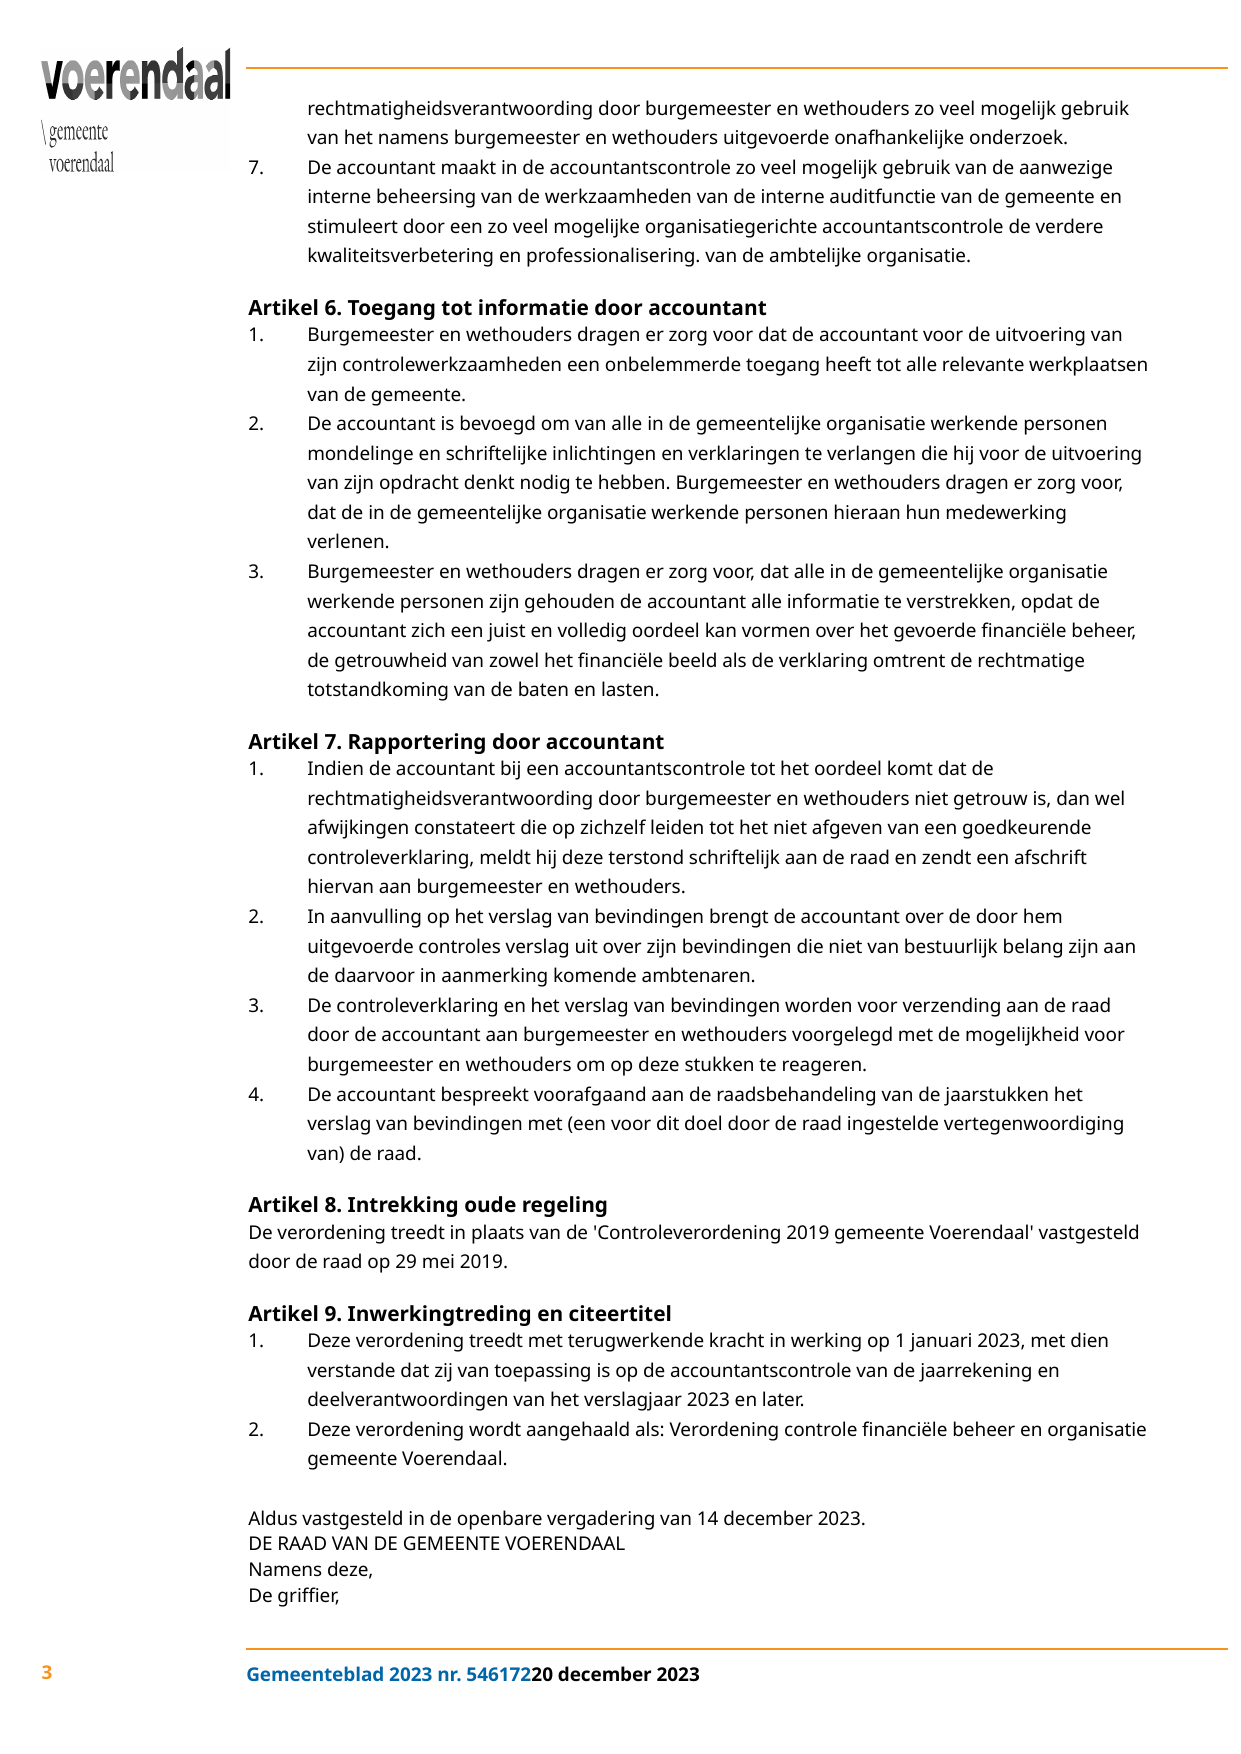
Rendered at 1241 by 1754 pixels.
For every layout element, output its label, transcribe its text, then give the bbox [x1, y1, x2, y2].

list De controleverklaring en het verslag van bevindingen worden voor verzending aan de raad door de accountant aan burgemeester en wethouders voorgelegd met de mogelijkheid voor burgemeester en wethouders om op deze stukken te reageren. [248, 992, 1152, 1077]
list Burgemeester en wethouders dragen er zorg voor, dat alle in de gemeentelijke organisatie werkende personen zijn gehouden de accountant alle informatie te verstrekken, opdat de accountant zich een juist en volledig oordeel kan vormen over het gevoerde financiële beheer, de getrouwheid van zowel het financiële beeld als de verklaring omtrent de rechtmatige totstandkoming van de baten en lasten. [248, 558, 1152, 702]
list rechtmatigheidsverantwoording door burgemeester en wethouders zo veel mogelijk gebruik van het namens burgemeester en wethouders uitgevoerde onafhankelijke onderzoek. [248, 95, 1152, 150]
list De accountant is bevoegd om van alle in de gemeentelijke organisatie werkende personen mondelinge en schriftelijke inlichtingen en verklaringen te verlangen die hij voor de uitvoering van zijn opdracht denkt nodig te hebben. Burgemeester en wethouders dragen er zorg voor, dat de in de gemeentelijke organisatie werkende personen hieraan hun medewerking verlenen. [248, 410, 1152, 554]
picture [41, 47, 231, 172]
text DE RAAD VAN DE GEMEENTE VOERENDAAL [248, 1531, 1152, 1556]
text De verordening treedt in plaats van de 'Controleverordening 2019 gemeente Voerendaal' vastgesteld door de raad op 29 mei 2019. [248, 1219, 1152, 1274]
text Artikel 8. Intrekking oude regeling [248, 1190, 1152, 1219]
list Deze verordening treedt met terugwerkende kracht in werking op 1 januari 2023, met dien verstande dat zij van toepassing is op de accountantscontrole van de jaarrekening en deelverantwoordingen van het verslagjaar 2023 en later. [248, 1327, 1152, 1412]
text Namens deze, [248, 1556, 1152, 1582]
list De accountant bespreekt voorafgaand aan de raadsbehandeling van de jaarstukken het verslag van bevindingen met (een voor dit doel door de raad ingestelde vertegenwoordiging van) de raad. [248, 1081, 1152, 1166]
text De griffier, [248, 1582, 1152, 1608]
text Aldus vastgesteld in de openbare vergadering van 14 december 2023. [248, 1505, 1152, 1531]
text Artikel 7. Rapportering door accountant [248, 727, 1152, 755]
list De accountant maakt in de accountantscontrole zo veel mogelijk gebruik van de aanwezige interne beheersing van de werkzaamheden van de interne auditfunctie van de gemeente en stimuleert door een zo veel mogelijke organisatiegerichte accountantscontrole de verdere kwaliteitsverbetering en professionalisering. van de ambtelijke organisatie. [248, 154, 1152, 268]
list Burgemeester en wethouders dragen er zorg voor dat de accountant voor de uitvoering van zijn controlewerkzaamheden een onbelemmerde toegang heeft tot alle relevante werkplaatsen van de gemeente. [248, 322, 1152, 406]
list Indien de accountant bij een accountantscontrole tot het oordeel komt dat de rechtmatigheidsverantwoording door burgemeester en wethouders niet getrouw is, dan wel afwijkingen constateert die op zichzelf leiden tot het niet afgeven van een goedkeurende controleverklaring, meldt hij deze terstond schriftelijk aan de raad en zendt een afschrift hiervan aan burgemeester en wethouders. [248, 755, 1152, 899]
text Artikel 9. Inwerkingtreding en citeertitel [248, 1299, 1152, 1327]
list Deze verordening wordt aangehaald als: Verordening controle financiële beheer en organisatie gemeente Voerendaal. [248, 1416, 1152, 1471]
text Artikel 6. Toegang tot informatie door accountant [248, 293, 1152, 322]
list In aanvulling op het verslag van bevindingen brengt de accountant over de door hem uitgevoerde controles verslag uit over zijn bevindingen die niet van bestuurlijk belang zijn aan de daarvoor in aanmerking komende ambtenaren. [248, 903, 1152, 988]
